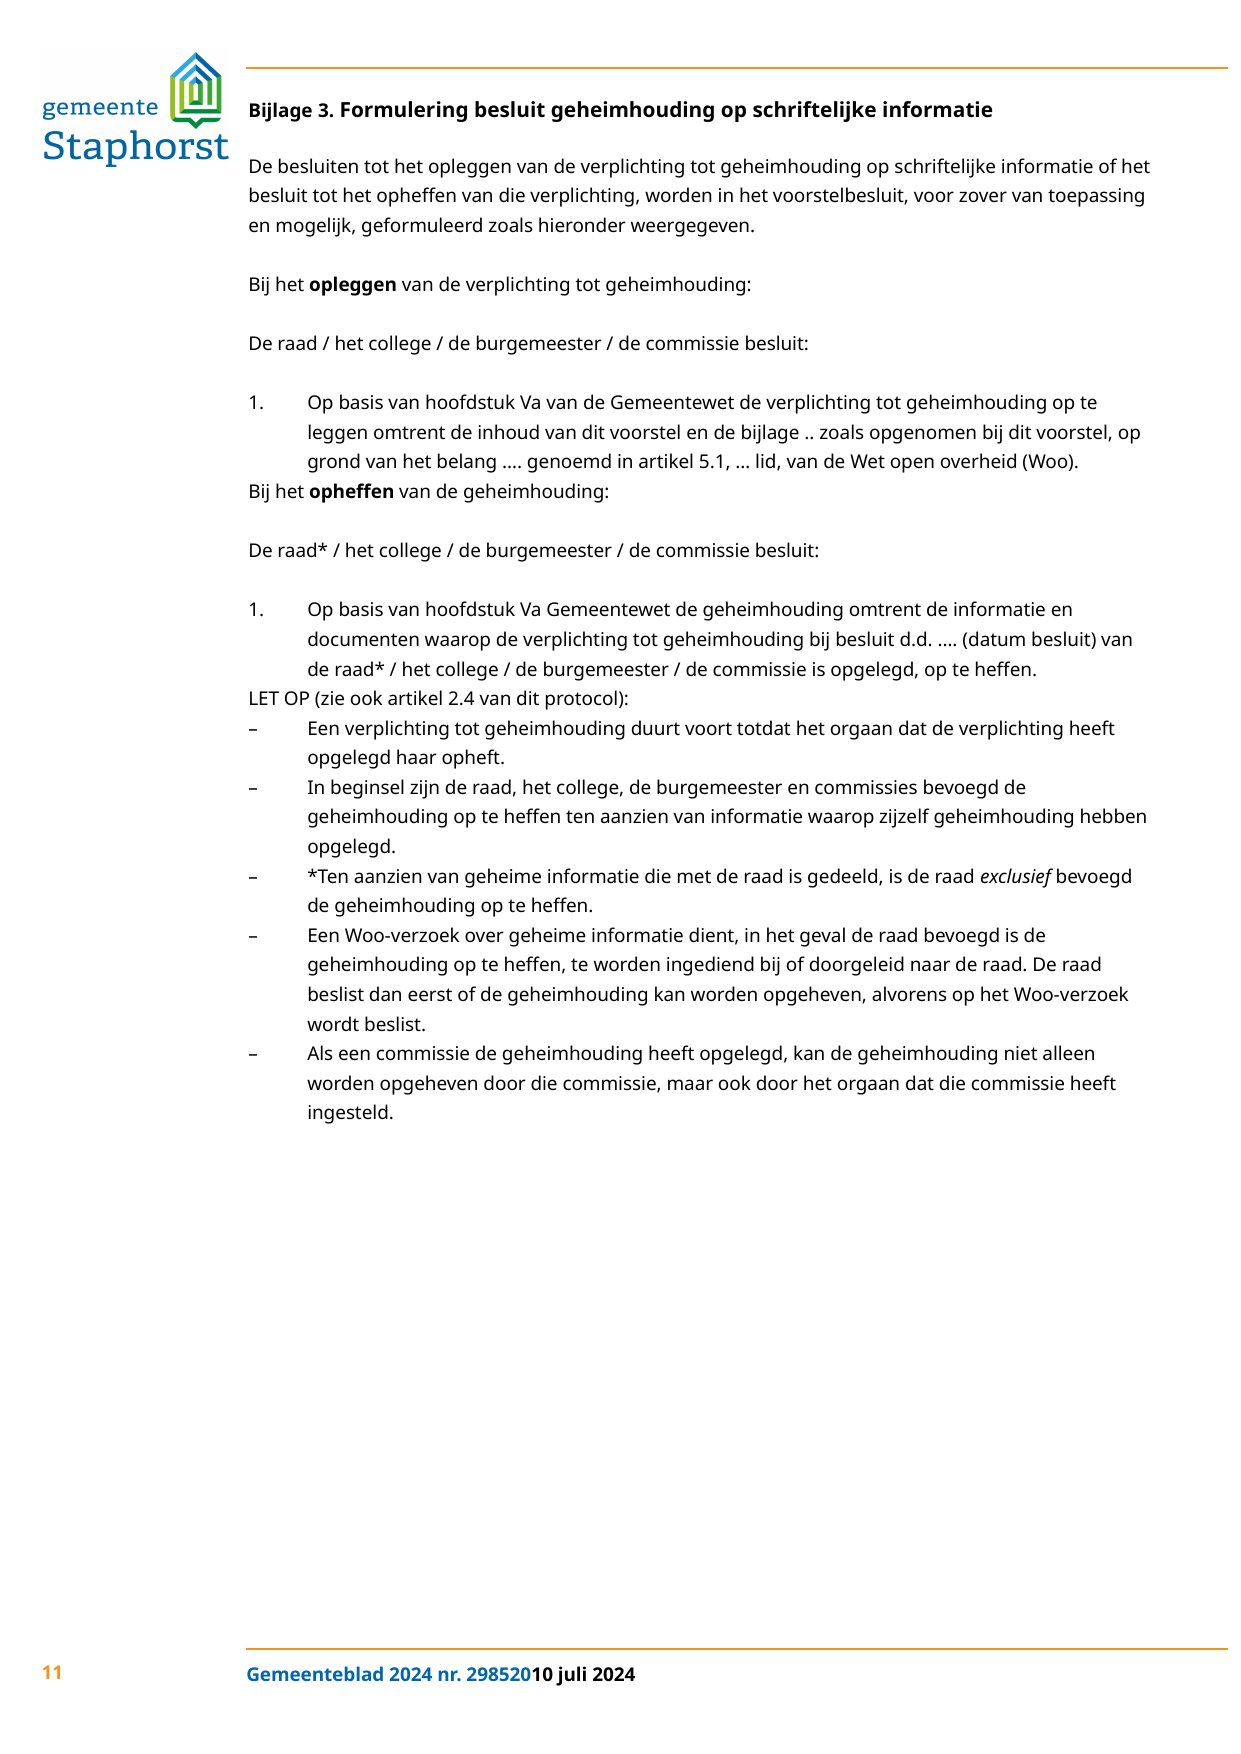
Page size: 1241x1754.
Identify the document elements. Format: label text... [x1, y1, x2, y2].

list Op basis van hoofdstuk Va van de Gemeentewet de verplichting tot geheimhouding op te leggen omtrent de inhoud van dit voorstel en de bijlage .. zoals opgenomen bij dit voorstel, op grond van het belang …. genoemd in artikel 5.1, … lid, van de Wet open overheid (Woo). [248, 389, 1152, 474]
text Bij het opheffen van de geheimhouding: [248, 478, 1152, 504]
list Als een commissie de geheimhouding heeft opgelegd, kan de geheimhouding niet alleen worden opgeheven door die commissie, maar ook door het orgaan dat die commissie heeft ingesteld. [248, 1040, 1152, 1125]
text De besluiten tot het opleggen van de verplichting tot geheimhouding op schriftelijke informatie of het besluit tot het opheffen van die verplichting, worden in het voorstelbesluit, voor zover van toepassing en mogelijk, geformuleerd zoals hieronder weergegeven. [248, 153, 1152, 238]
picture [41, 47, 231, 172]
text De raad* / het college / de burgemeester / de commissie besluit: [248, 537, 1152, 563]
text Bij het opleggen van de verplichting tot geheimhouding: [248, 271, 1152, 297]
list Een verplichting tot geheimhouding duurt voort totdat het orgaan dat de verplichting heeft opgelegd haar opheft. [248, 715, 1152, 770]
list Een Woo-verzoek over geheime informatie dient, in het geval de raad bevoegd is de geheimhouding op te heffen, te worden ingediend bij of doorgeleid naar de raad. De raad beslist dan eerst of de geheimhouding kan worden opgeheven, alvorens op het Woo-verzoek wordt beslist. [248, 922, 1152, 1037]
text De raad / het college / de burgemeester / de commissie besluit: [248, 330, 1152, 356]
text Bijlage 3. Formulering besluit geheimhouding op schriftelijke informatie [248, 95, 1152, 123]
list In beginsel zijn de raad, het college, de burgemeester en commissies bevoegd de geheimhouding op te heffen ten aanzien van informatie waarop zijzelf geheimhouding hebben opgelegd. [248, 774, 1152, 859]
list *Ten aanzien van geheime informatie die met de raad is gedeeld, is de raad exclusief bevoegd de geheimhouding op te heffen. [248, 863, 1152, 918]
text LET OP (zie ook artikel 2.4 van dit protocol): [248, 685, 1152, 711]
list Op basis van hoofdstuk Va Gemeentewet de geheimhouding omtrent de informatie en documenten waarop de verplichting tot geheimhouding bij besluit d.d. …. (datum besluit) van de raad* / het college / de burgemeester / de commissie is opgelegd, op te heffen. [248, 597, 1152, 682]
